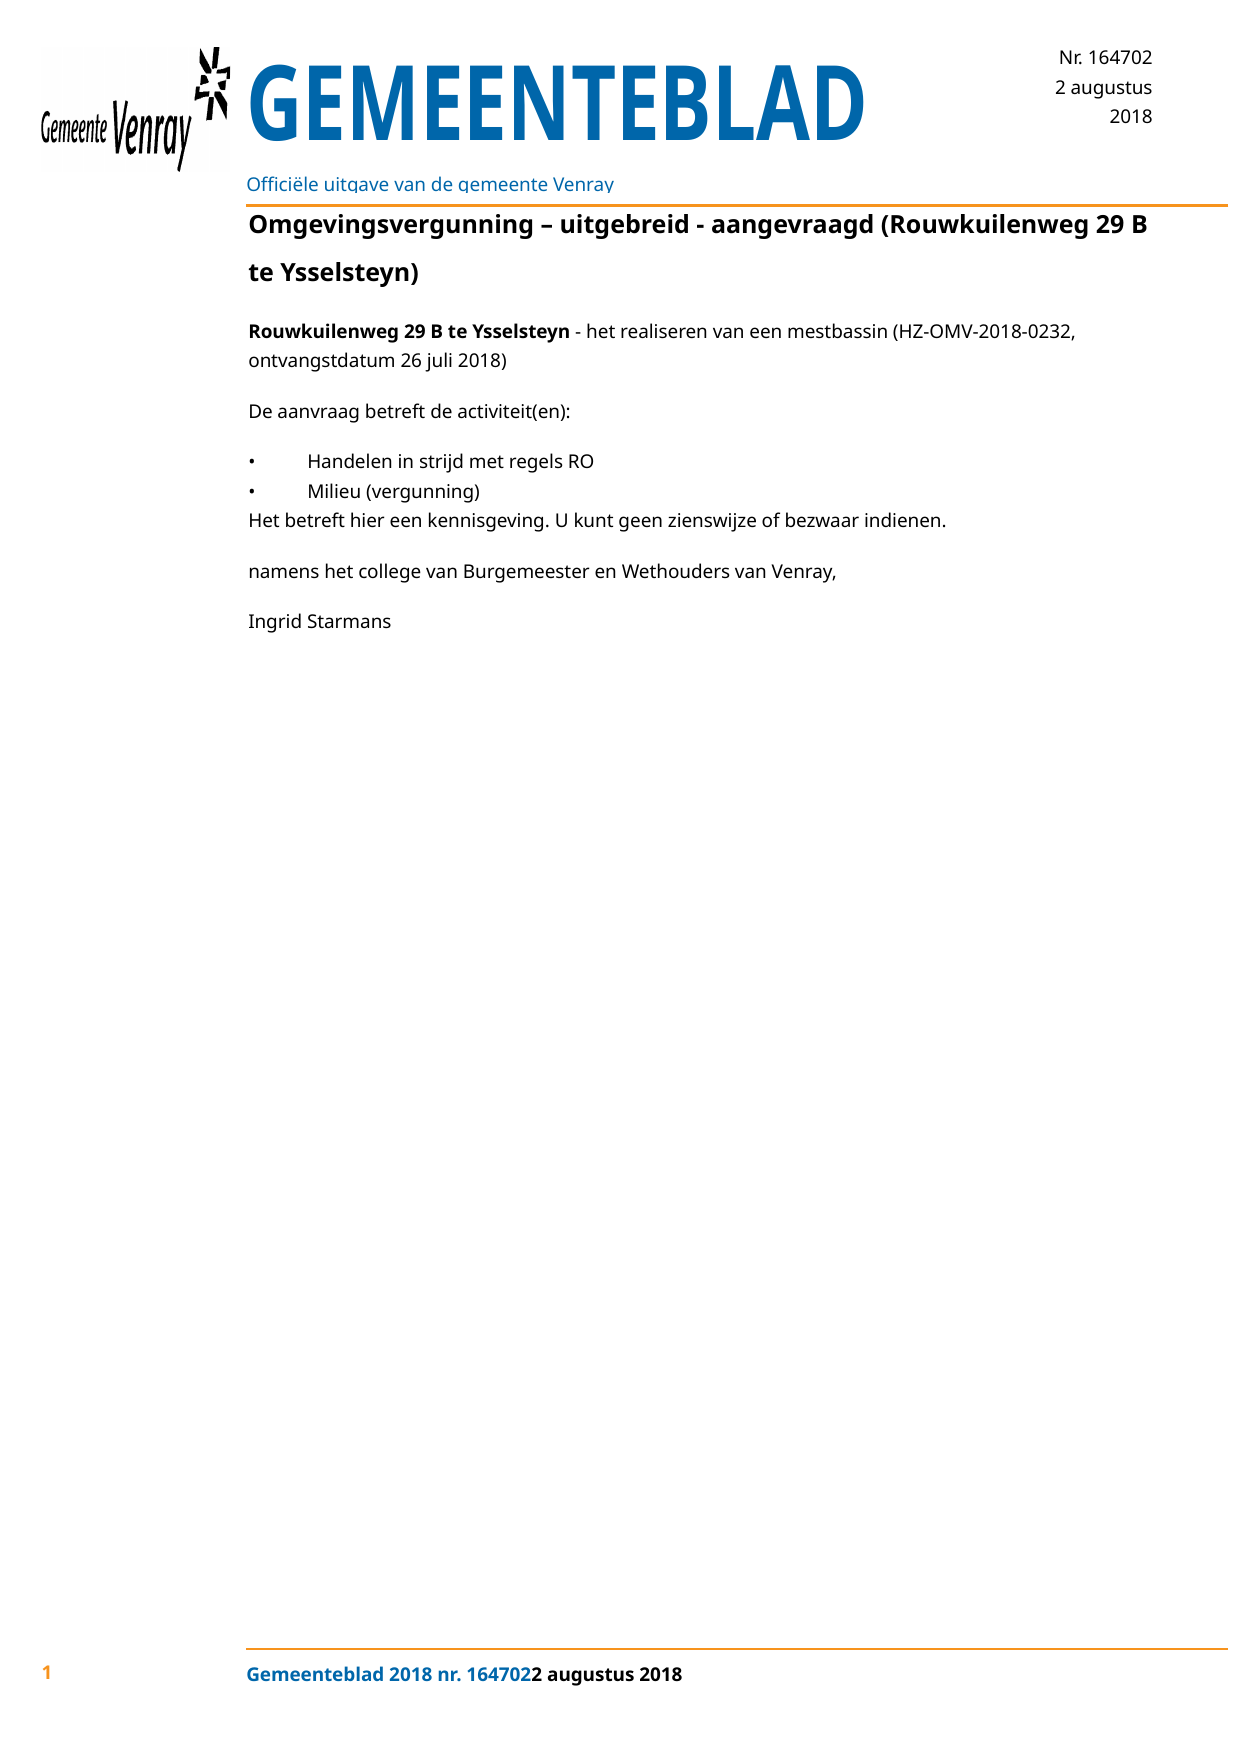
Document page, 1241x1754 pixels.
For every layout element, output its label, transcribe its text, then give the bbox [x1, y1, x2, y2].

picture [41, 47, 231, 172]
text Het betreft hier een kennisgeving. U kunt geen zienswijze of bezwaar indienen. [248, 507, 1152, 533]
list Milieu (vergunning) [248, 478, 1152, 504]
text Ingrid Starmans [248, 608, 1152, 634]
list Handelen in strijd met regels RO [248, 448, 1152, 474]
text Rouwkuilenweg 29 B te Ysselsteyn - het realiseren van een mestbassin (HZ-OMV-2018-0232, ontvangstdatum 26 juli 2018) [248, 318, 1152, 373]
text Omgevingsvergunning – uitgebreid - aangevraagd (Rouwkuilenweg 29 B te Ysselsteyn) [248, 207, 1152, 288]
text De aanvraag betreft de activiteit(en): [248, 398, 1152, 424]
text namens het college van Burgemeester en Wethouders van Venray, [248, 558, 1152, 584]
